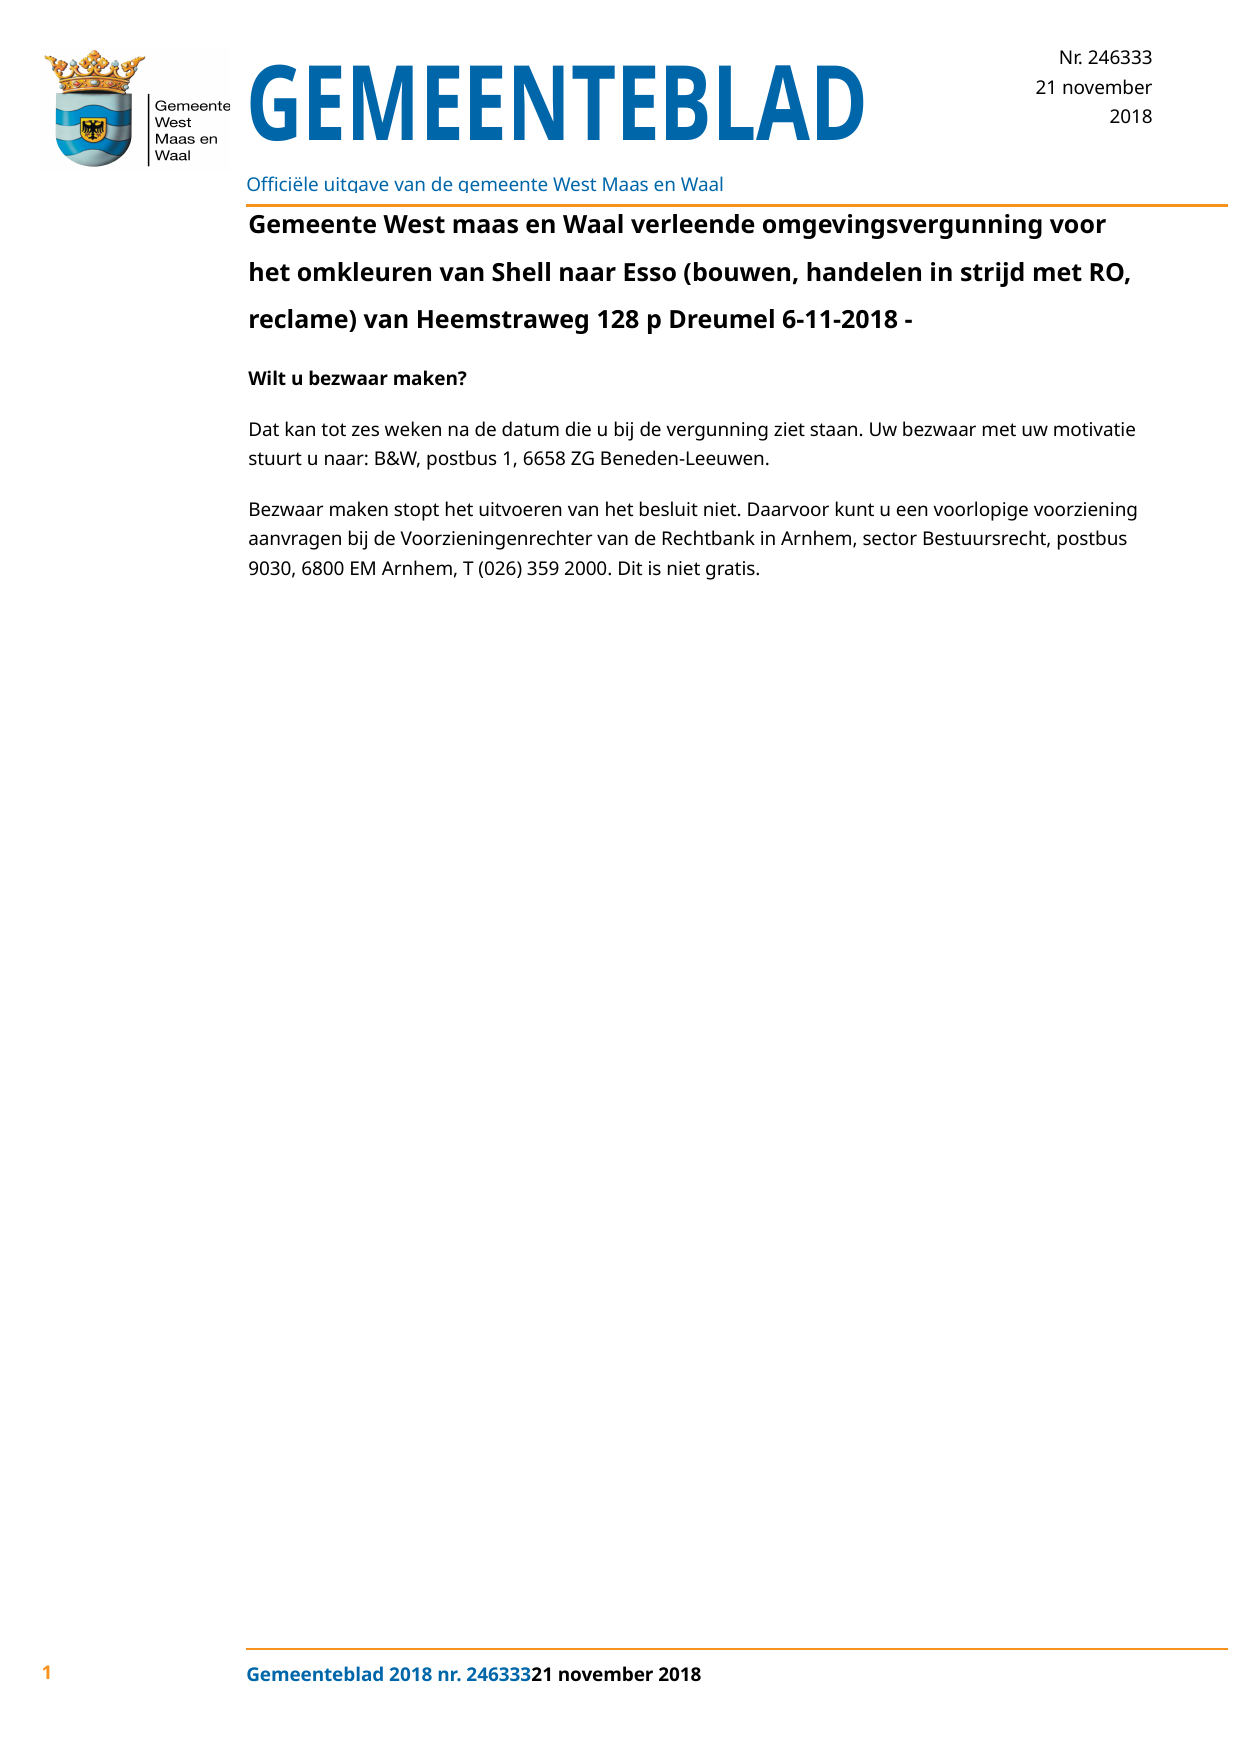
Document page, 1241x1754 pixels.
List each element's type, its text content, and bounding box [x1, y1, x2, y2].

text Gemeente West maas en Waal verleende omgevingsvergunning voor het omkleuren van Shell naar Esso (bouwen, handelen in strijd met RO, reclame) van Heemstraweg 128 p Dreumel 6-11-2018 - [248, 207, 1152, 336]
picture [41, 47, 231, 172]
text Dat kan tot zes weken na de datum die u bij de vergunning ziet staan. Uw bezwaar met uw motivatie stuurt u naar: B&W, postbus 1, 6658 ZG Beneden-Leeuwen. [248, 416, 1152, 471]
text Wilt u bezwaar maken? [248, 366, 1152, 391]
text Bezwaar maken stopt het uitvoeren van het besluit niet. Daarvoor kunt u een voorlopige voorziening aanvragen bij de Voorzieningenrechter van de Rechtbank in Arnhem, sector Bestuursrecht, postbus 9030, 6800 EM Arnhem, T (026) 359 2000. Dit is niet gratis. [248, 496, 1152, 581]
